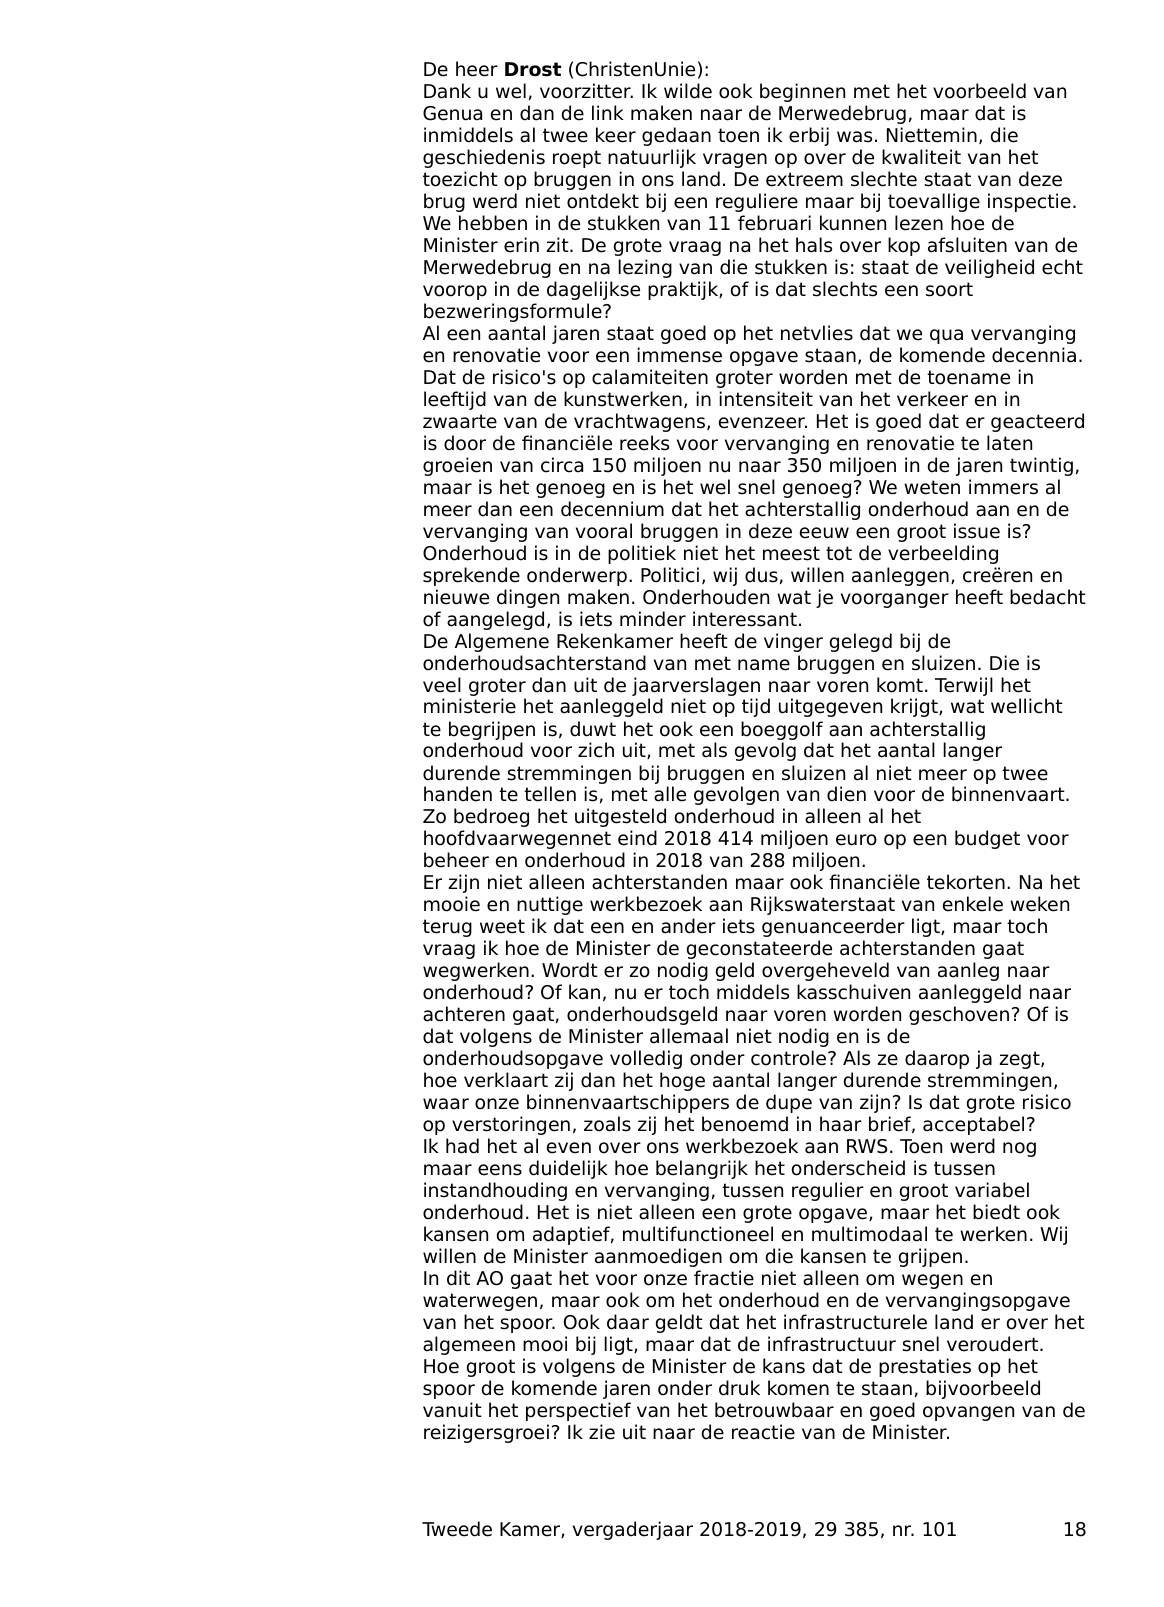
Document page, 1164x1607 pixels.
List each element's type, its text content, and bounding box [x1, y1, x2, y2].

text Al een aantal jaren staat goed op het netvlies dat we qua vervanging en renovatie voor een immense opgave staan, de komende decennia. Dat de risico's op calamiteiten groter worden met de toename in leeftijd van de kunstwerken, in intensiteit van het verkeer en in zwaarte van de vrachtwagens, evenzeer. Het is goed dat er geacteerd is door de financiële reeks voor vervanging en renovatie te laten groeien van circa 150 miljoen nu naar 350 miljoen in de jaren twintig, maar is het genoeg en is het wel snel genoeg? We weten immers al meer dan een decennium dat het achterstallig onderhoud aan en de vervanging van vooral bruggen in deze eeuw een groot issue is? [422, 323, 1087, 543]
text Onderhoud is in de politiek niet het meest tot de verbeelding sprekende onderwerp. Politici, wij dus, willen aanleggen, creëren en nieuwe dingen maken. Onderhouden wat je voorganger heeft bedacht of aangelegd, is iets minder interessant. [422, 543, 1087, 631]
text Er zijn niet alleen achterstanden maar ook financiële tekorten. Na het mooie en nuttige werkbezoek aan Rijkswaterstaat van enkele weken terug weet ik dat een en ander iets genuanceerder ligt, maar toch vraag ik hoe de Minister de geconstateerde achterstanden gaat wegwerken. Wordt er zo nodig geld overgeheveld van aanleg naar onderhoud? Of kan, nu er toch middels kasschuiven aanleggeld naar achteren gaat, onderhoudsgeld naar voren worden geschoven? Of is dat volgens de Minister allemaal niet nodig en is de onderhoudsopgave volledig onder controle? Als ze daarop ja zegt, hoe verklaart zij dan het hoge aantal langer durende stremmingen, waar onze binnenvaartschippers de dupe van zijn? Is dat grote risico op verstoringen, zoals zij het benoemd in haar brief, acceptabel? [422, 872, 1087, 1136]
text In dit AO gaat het voor onze fractie niet alleen om wegen en waterwegen, maar ook om het onderhoud en de vervangingsopgave van het spoor. Ook daar geldt dat het infrastructurele land er over het algemeen mooi bij ligt, maar dat de infrastructuur snel veroudert. Hoe groot is volgens de Minister de kans dat de prestaties op het spoor de komende jaren onder druk komen te staan, bijvoorbeeld vanuit het perspectief van het betrouwbaar en goed opvangen van de reizigersgroei? Ik zie uit naar de reactie van de Minister. [422, 1268, 1087, 1444]
text De Algemene Rekenkamer heeft de vinger gelegd bij de onderhoudsachterstand van met name bruggen en sluizen. Die is veel groter dan uit de jaarverslagen naar voren komt. Terwijl het ministerie het aanleggeld niet op tijd uitgegeven krijgt, wat wellicht te begrijpen is, duwt het ook een boeggolf aan achterstallig onderhoud voor zich uit, met als gevolg dat het aantal langer durende stremmingen bij bruggen en sluizen al niet meer op twee handen te tellen is, met alle gevolgen van dien voor de binnenvaart. Zo bedroeg het uitgesteld onderhoud in alleen al het hoofdvaarwegennet eind 2018 414 miljoen euro op een budget voor beheer en onderhoud in 2018 van 288 miljoen. [422, 631, 1087, 872]
text De heer Drost (ChristenUnie): [422, 59, 1087, 81]
text Dank u wel, voorzitter. Ik wilde ook beginnen met het voorbeeld van Genua en dan de link maken naar de Merwedebrug, maar dat is inmiddels al twee keer gedaan toen ik erbij was. Niettemin, die geschiedenis roept natuurlijk vragen op over de kwaliteit van het toezicht op bruggen in ons land. De extreem slechte staat van deze brug werd niet ontdekt bij een reguliere maar bij toevallige inspectie. We hebben in de stukken van 11 februari kunnen lezen hoe de Minister erin zit. De grote vraag na het hals over kop afsluiten van de Merwedebrug en na lezing van die stukken is: staat de veiligheid echt voorop in de dagelijkse praktijk, of is dat slechts een soort bezweringsformule? [422, 81, 1087, 323]
text Ik had het al even over ons werkbezoek aan RWS. Toen werd nog maar eens duidelijk hoe belangrijk het onderscheid is tussen instandhouding en vervanging, tussen regulier en groot variabel onderhoud. Het is niet alleen een grote opgave, maar het biedt ook kansen om adaptief, multifunctioneel en multimodaal te werken. Wij willen de Minister aanmoedigen om die kansen te grijpen. [422, 1136, 1087, 1268]
